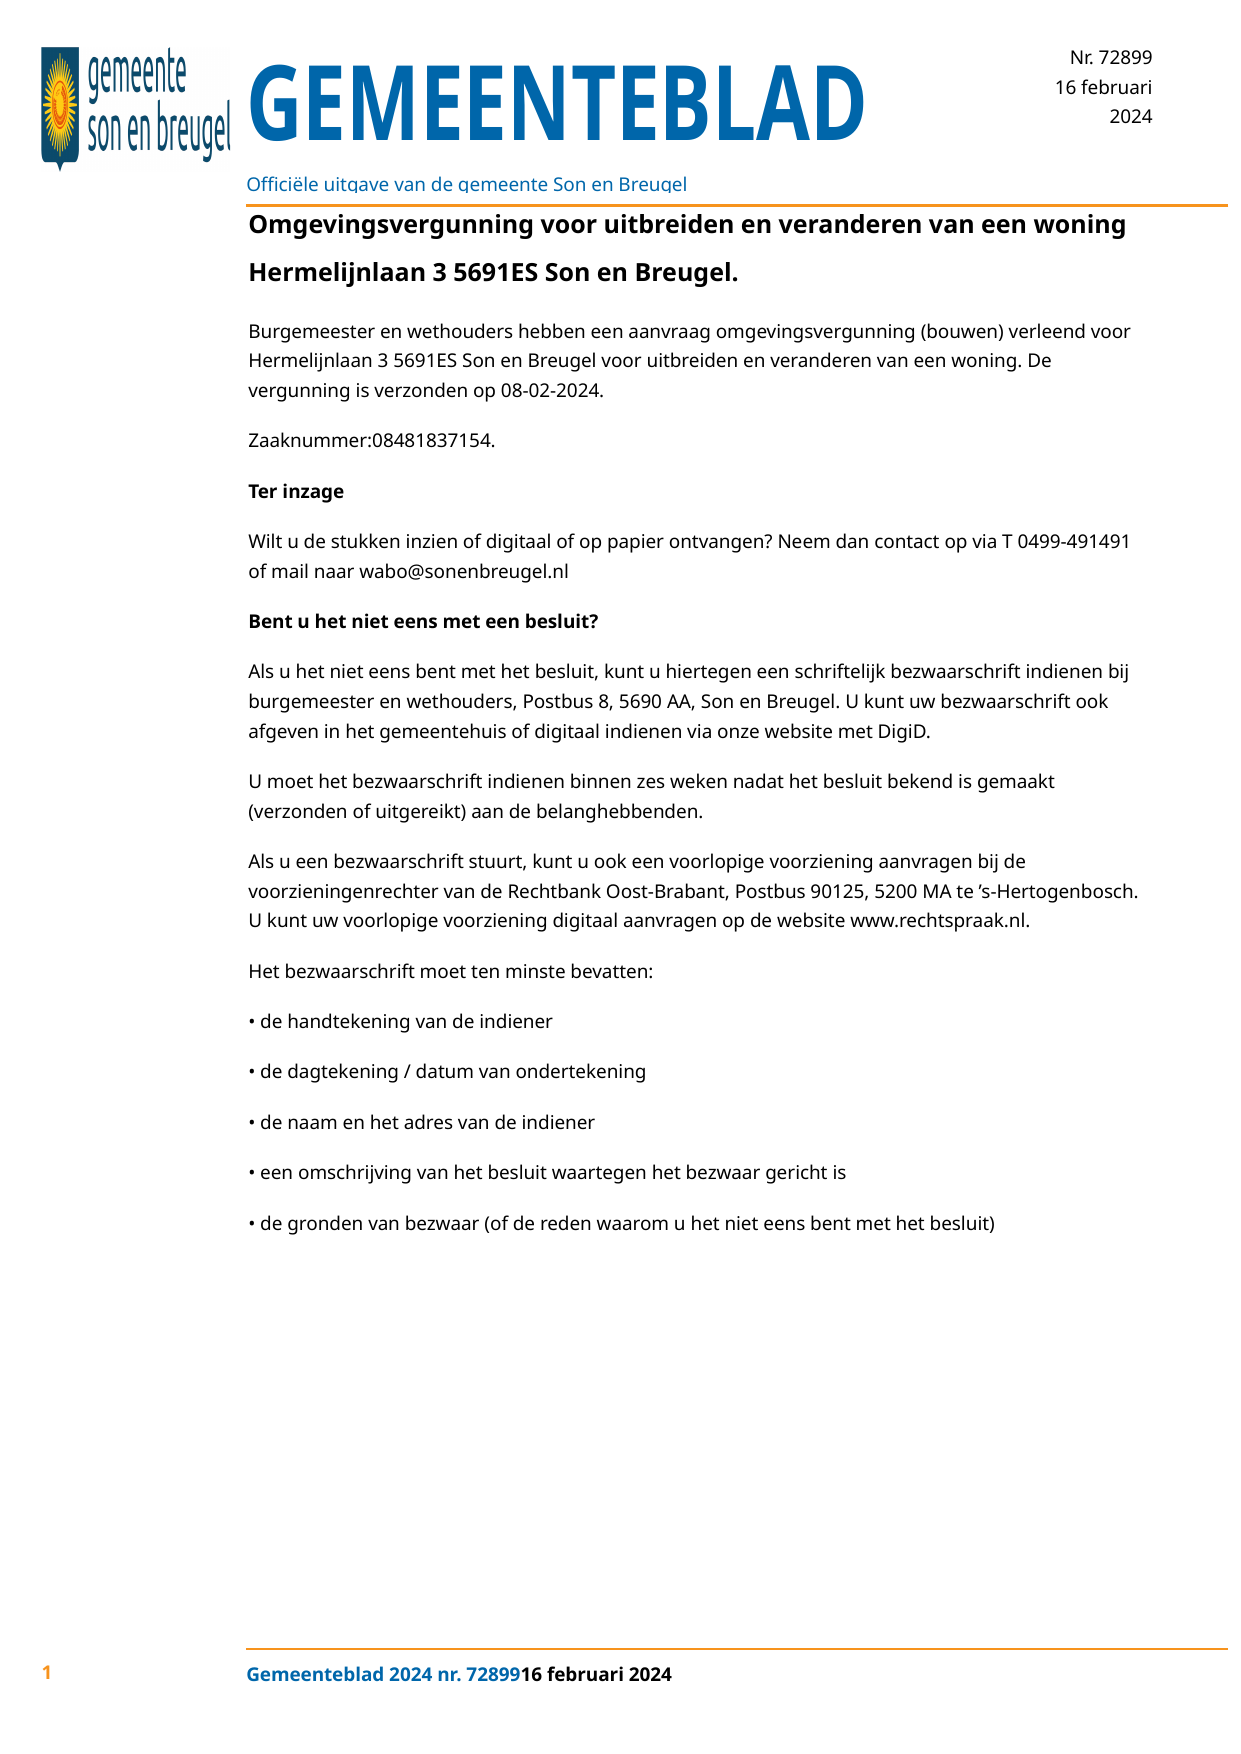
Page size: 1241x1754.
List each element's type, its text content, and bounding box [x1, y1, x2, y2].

text • de dagtekening / datum van ondertekening [248, 1059, 1152, 1084]
text • een omschrijving van het besluit waartegen het bezwaar gericht is [248, 1159, 1152, 1185]
picture [41, 47, 231, 172]
text Burgemeester en wethouders hebben een aanvraag omgevingsvergunning (bouwen) verleend voor Hermelijnlaan 3 5691ES Son en Breugel voor uitbreiden en veranderen van een woning. De vergunning is verzonden op 08-02-2024. [248, 318, 1152, 403]
text Zaaknummer:08481837154. [248, 427, 1152, 453]
text Bent u het niet eens met een besluit? [248, 608, 1152, 634]
text Ter inzage [248, 478, 1152, 504]
text • de gronden van bezwaar (of de reden waarom u het niet eens bent met het besluit) [248, 1210, 1152, 1236]
text Als u het niet eens bent met het besluit, kunt u hiertegen een schriftelijk bezwaarschrift indienen bij burgemeester en wethouders, Postbus 8, 5690 AA, Son en Breugel. U kunt uw bezwaarschrift ook afgeven in het gemeentehuis of digitaal indienen via onze website met DigiD. [248, 659, 1152, 744]
text Als u een bezwaarschrift stuurt, kunt u ook een voorlopige voorziening aanvragen bij de voorzieningenrechter van de Rechtbank Oost-Brabant, Postbus 90125, 5200 MA te ’s-Hertogenbosch. U kunt uw voorlopige voorziening digitaal aanvragen op de website www.rechtspraak.nl. [248, 848, 1152, 933]
text Het bezwaarschrift moet ten minste bevatten: [248, 958, 1152, 984]
text • de handtekening van de indiener [248, 1008, 1152, 1034]
text • de naam en het adres van de indiener [248, 1109, 1152, 1135]
text U moet het bezwaarschrift indienen binnen zes weken nadat het besluit bekend is gemaakt (verzonden of uitgereikt) aan de belanghebbenden. [248, 768, 1152, 824]
text Omgevingsvergunning voor uitbreiden en veranderen van een woning Hermelijnlaan 3 5691ES Son en Breugel. [248, 207, 1152, 288]
text Wilt u de stukken inzien of digitaal of op papier ontvangen? Neem dan contact op via T 0499-491491 of mail naar wabo@sonenbreugel.nl [248, 528, 1152, 584]
